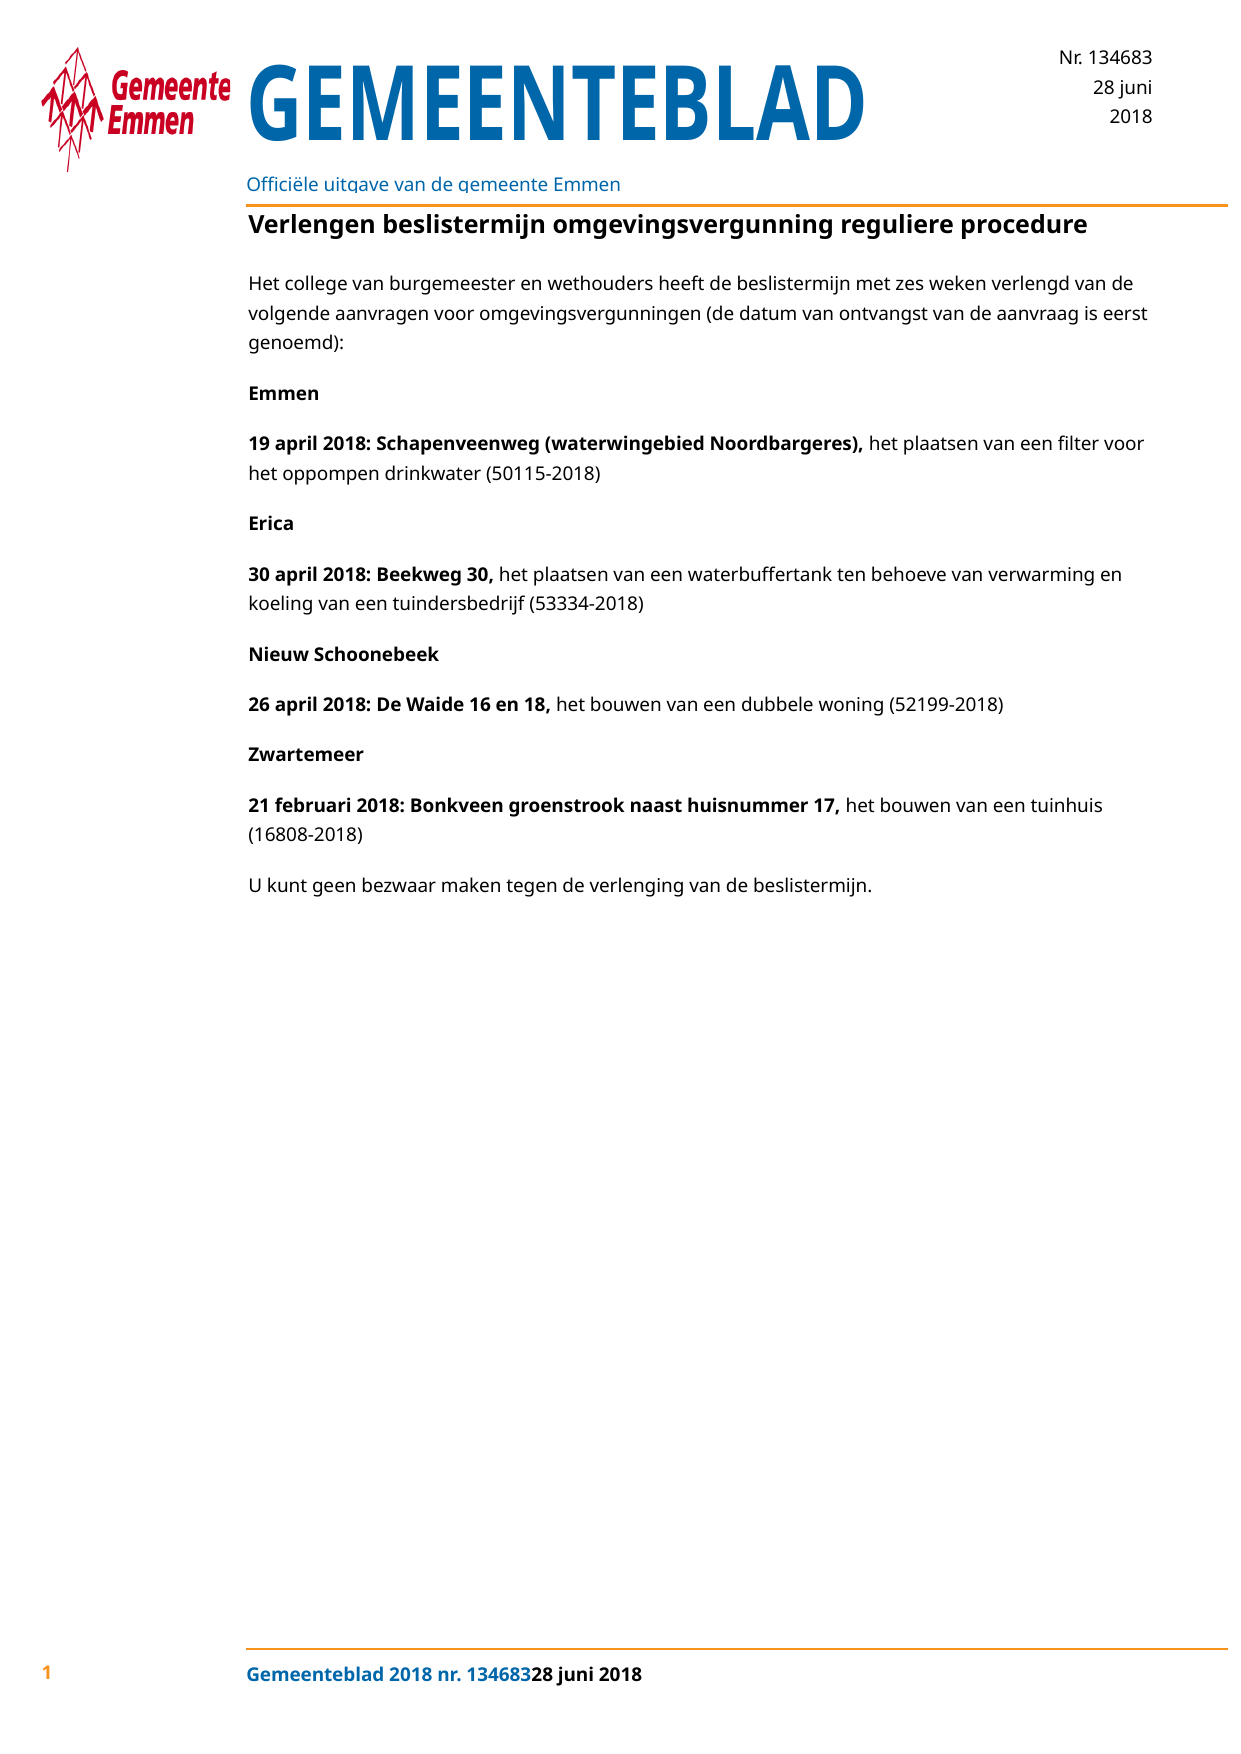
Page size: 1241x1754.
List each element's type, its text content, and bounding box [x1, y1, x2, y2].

text Het college van burgemeester en wethouders heeft de beslistermijn met zes weken verlengd van de volgende aanvragen voor omgevingsvergunningen (de datum van ontvangst van de aanvraag is eerst genoemd): [248, 270, 1152, 355]
text 30 april 2018: Beekweg 30, het plaatsen van een waterbuffertank ten behoeve van verwarming en koeling van een tuindersbedrijf (53334-2018) [248, 561, 1152, 616]
text 26 april 2018: De Waide 16 en 18, het bouwen van een dubbele woning (52199-2018) [248, 691, 1152, 717]
text 21 februari 2018: Bonkveen groenstrook naast huisnummer 17, het bouwen van een tuinhuis (16808-2018) [248, 792, 1152, 847]
text 19 april 2018: Schapenveenweg (waterwingebied Noordbargeres), het plaatsen van een filter voor het oppompen drinkwater (50115-2018) [248, 430, 1152, 486]
text Emmen [248, 380, 1152, 406]
text Verlengen beslistermijn omgevingsvergunning reguliere procedure [248, 207, 1152, 241]
text Erica [248, 510, 1152, 536]
text U kunt geen bezwaar maken tegen de verlenging van de beslistermijn. [248, 872, 1152, 898]
text Nieuw Schoonebeek [248, 641, 1152, 666]
text Zwartemeer [248, 742, 1152, 767]
picture [41, 47, 231, 172]
